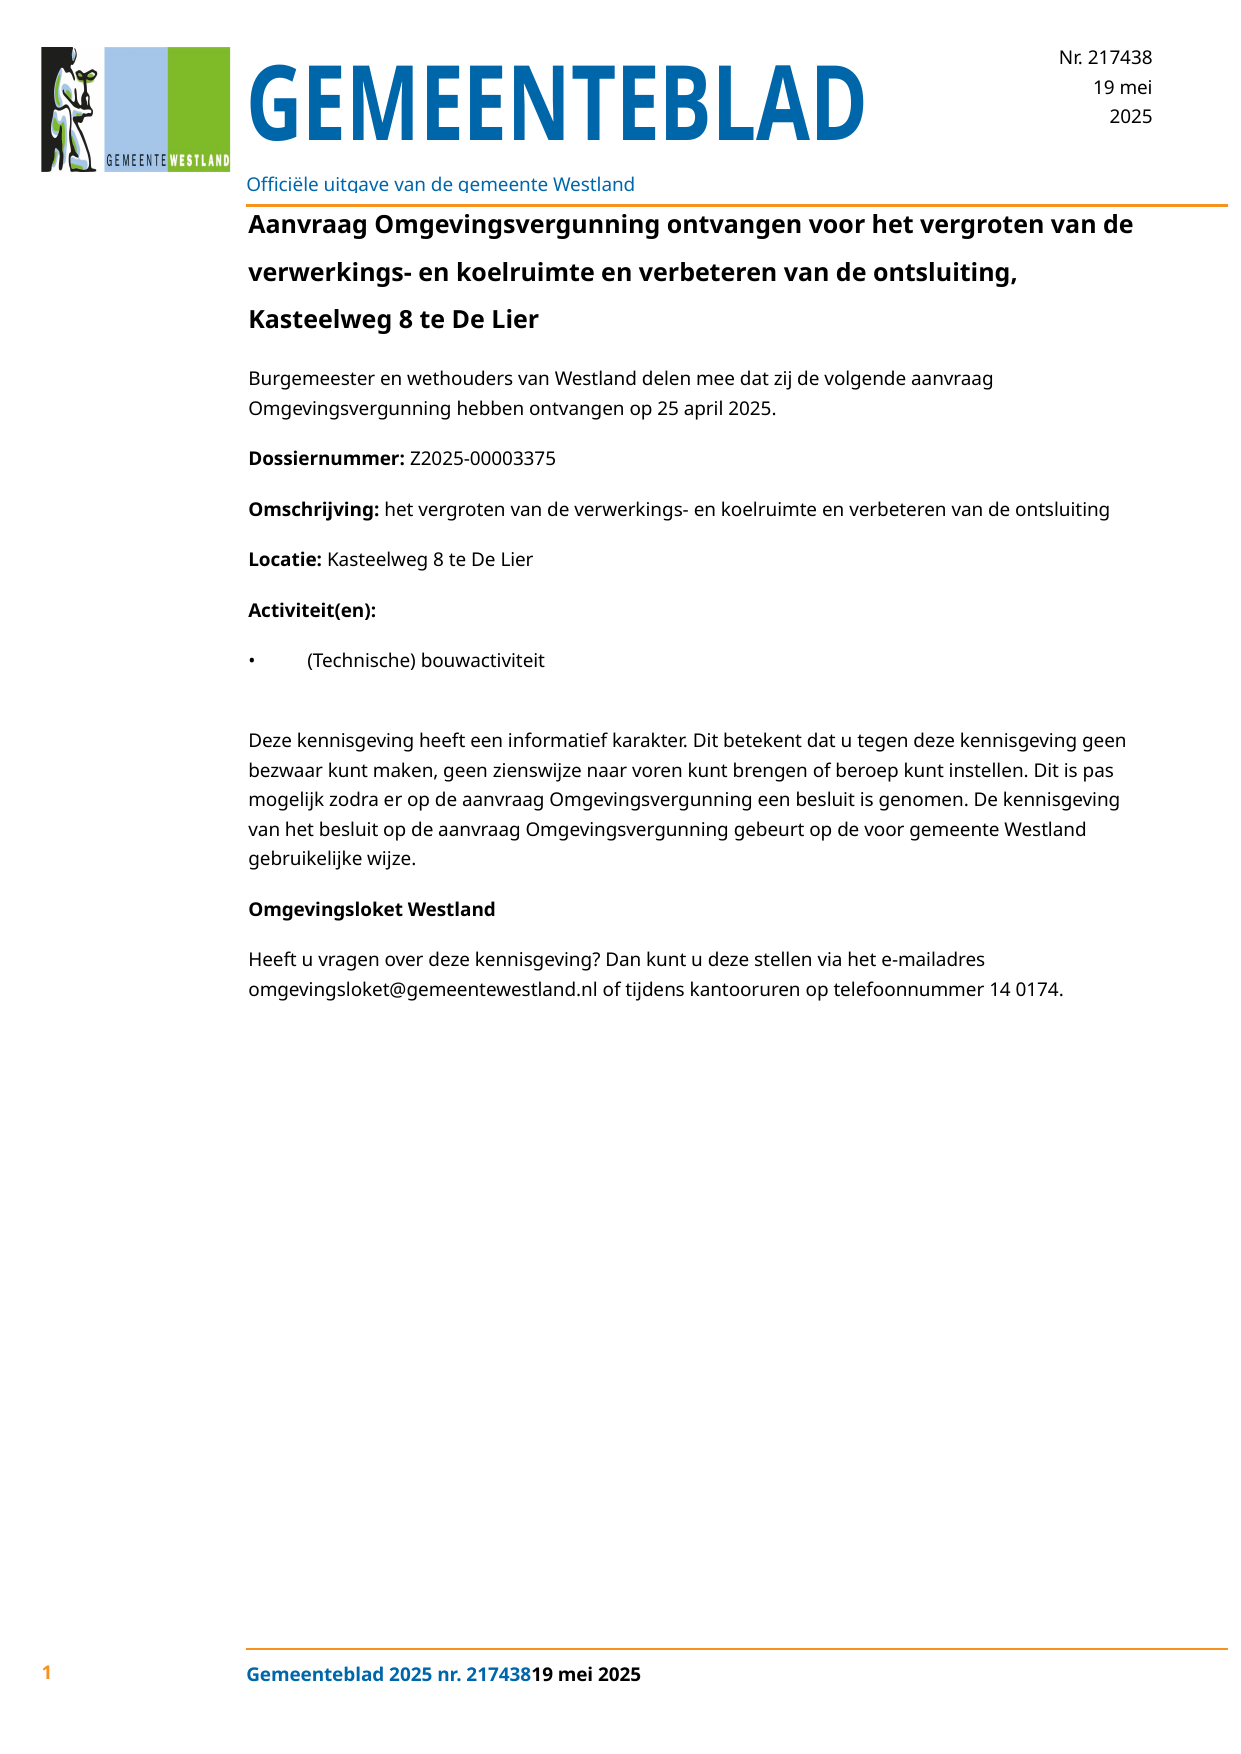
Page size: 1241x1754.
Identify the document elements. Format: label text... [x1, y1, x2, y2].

text Omgevingsloket Westland [248, 896, 1152, 922]
text Deze kennisgeving heeft een informatief karakter. Dit betekent dat u tegen deze kennisgeving geen bezwaar kunt maken, geen zienswijze naar voren kunt brengen of beroep kunt instellen. Dit is pas mogelijk zodra er op de aanvraag Omgevingsvergunning een besluit is genomen. De kennisgeving van het besluit op de aanvraag Omgevingsvergunning gebeurt op de voor gemeente Westland gebruikelijke wijze. [248, 727, 1152, 871]
text Omschrijving: het vergroten van de verwerkings- en koelruimte en verbeteren van de ontsluiting [248, 496, 1152, 522]
text Dossiernummer: Z2025-00003375 [248, 446, 1152, 471]
text Heeft u vragen over deze kennisgeving? Dan kunt u deze stellen via het e-mailadres omgevingsloket@gemeentewestland.nl of tijdens kantooruren op telefoonnummer 14 0174. [248, 946, 1152, 1002]
text Activiteit(en): [248, 597, 1152, 622]
list (Technische) bouwactiviteit [248, 647, 1152, 673]
text Aanvraag Omgevingsvergunning ontvangen voor het vergroten van de verwerkings- en koelruimte en verbeteren van de ontsluiting, Kasteelweg 8 te De Lier [248, 207, 1152, 336]
text Locatie: Kasteelweg 8 te De Lier [248, 546, 1152, 572]
picture [41, 47, 231, 172]
text Burgemeester en wethouders van Westland delen mee dat zij de volgende aanvraag Omgevingsvergunning hebben ontvangen op 25 april 2025. [248, 366, 1152, 421]
